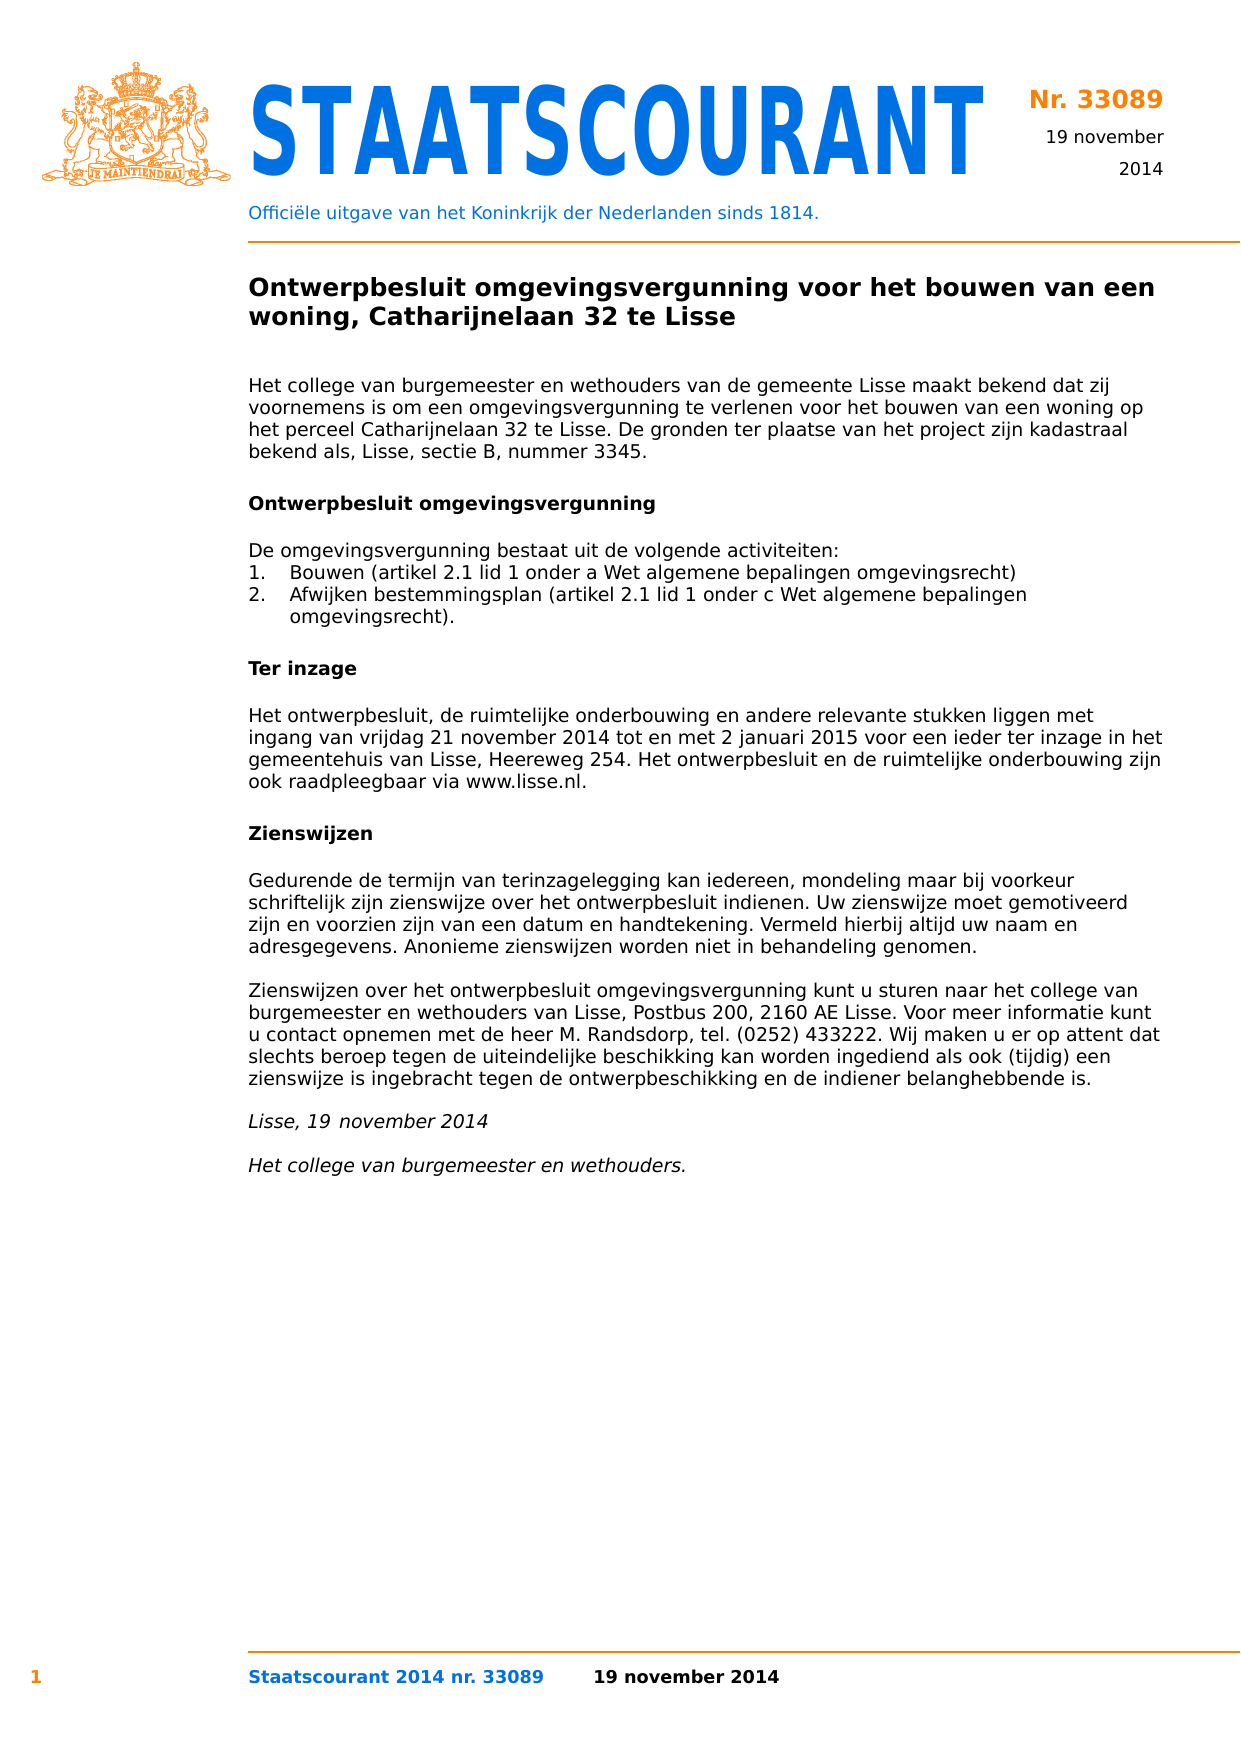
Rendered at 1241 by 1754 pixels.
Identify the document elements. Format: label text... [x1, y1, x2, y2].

text Het ontwerpbesluit, de ruimtelijke onderbouwing en andere relevante stukken liggen met ingang van vrijdag 21 november 2014 tot en met 2 januari 2015 voor een ieder ter inzage in het gemeentehuis van Lisse, Heereweg 254. Het ontwerpbesluit en de ruimtelijke onderbouwing zijn ook raadpleegbaar via www.lisse.nl. [248, 705, 1163, 793]
table_cell 19 november [998, 121, 1240, 153]
picture [41, 62, 231, 186]
text Het college van burgemeester en wethouders van de gemeente Lisse maakt bekend dat zij voornemens is om een omgevingsvergunning te verlenen voor het bouwen van een woning op het perceel Catharijnelaan 32 te Lisse. De gronden ter plaatse van het project zijn kadastraal bekend als, Lisse, sectie B, nummer 3345. [248, 375, 1163, 463]
text Gedurende de termijn van terinzagelegging kan iedereen, mondeling maar bij voorkeur schriftelijk zijn zienswijze over het ontwerpbesluit indienen. Uw zienswijze moet gemotiveerd zijn en voorzien zijn van een datum en handtekening. Vermeld hierbij altijd uw naam en adresgegevens. Anonieme zienswijzen worden niet in behandeling genomen. [248, 870, 1163, 958]
subtitle Zienswijzen [248, 823, 1163, 845]
subtitle Ontwerpbesluit omgevingsvergunning [248, 493, 1163, 515]
text Het college van burgemeester en wethouders. [248, 1155, 1163, 1177]
text De omgevingsvergunning bestaat uit de volgende activiteiten: [248, 540, 1163, 562]
subtitle Ter inzage [248, 658, 1163, 680]
text Zienswijzen over het ontwerpbesluit omgevingsvergunning kunt u sturen naar het college van burgemeester en wethouders van Lisse, Postbus 200, 2160 AE Lisse. Voor meer informatie kunt u contact opnemen met de heer M. Randsdorp, tel. (0252) 433222. Wij maken u er op attent dat slechts beroep tegen de uiteindelijke beschikking kan worden ingediend als ook (tijdig) een zienswijze is ingebracht tegen de ontwerpbeschikking en de indiener belanghebbende is. [248, 979, 1163, 1089]
text 2. Afwijken bestemmingsplan (artikel 2.1 lid 1 onder c Wet algemene bepalingen omgevingsrecht). [248, 584, 1163, 628]
subtitle Ontwerpbesluit omgevingsvergunning voor het bouwen van een woning, Catharijnelaan 32 te Lisse [248, 273, 1163, 331]
table_header [25, 62, 248, 241]
table_header STAATSCOURANT [248, 62, 998, 203]
text Lisse, 19 november 2014 [248, 1111, 1163, 1133]
text 1. Bouwen (artikel 2.1 lid 1 onder a Wet algemene bepalingen omgevingsrecht) [248, 562, 1163, 584]
table_cell 2014 [998, 153, 1240, 203]
table_header Nr. 33089 [998, 62, 1240, 121]
table_cell Officiële uitgave van het Koninkrijk der Nederlanden sinds 1814. [248, 203, 1240, 241]
